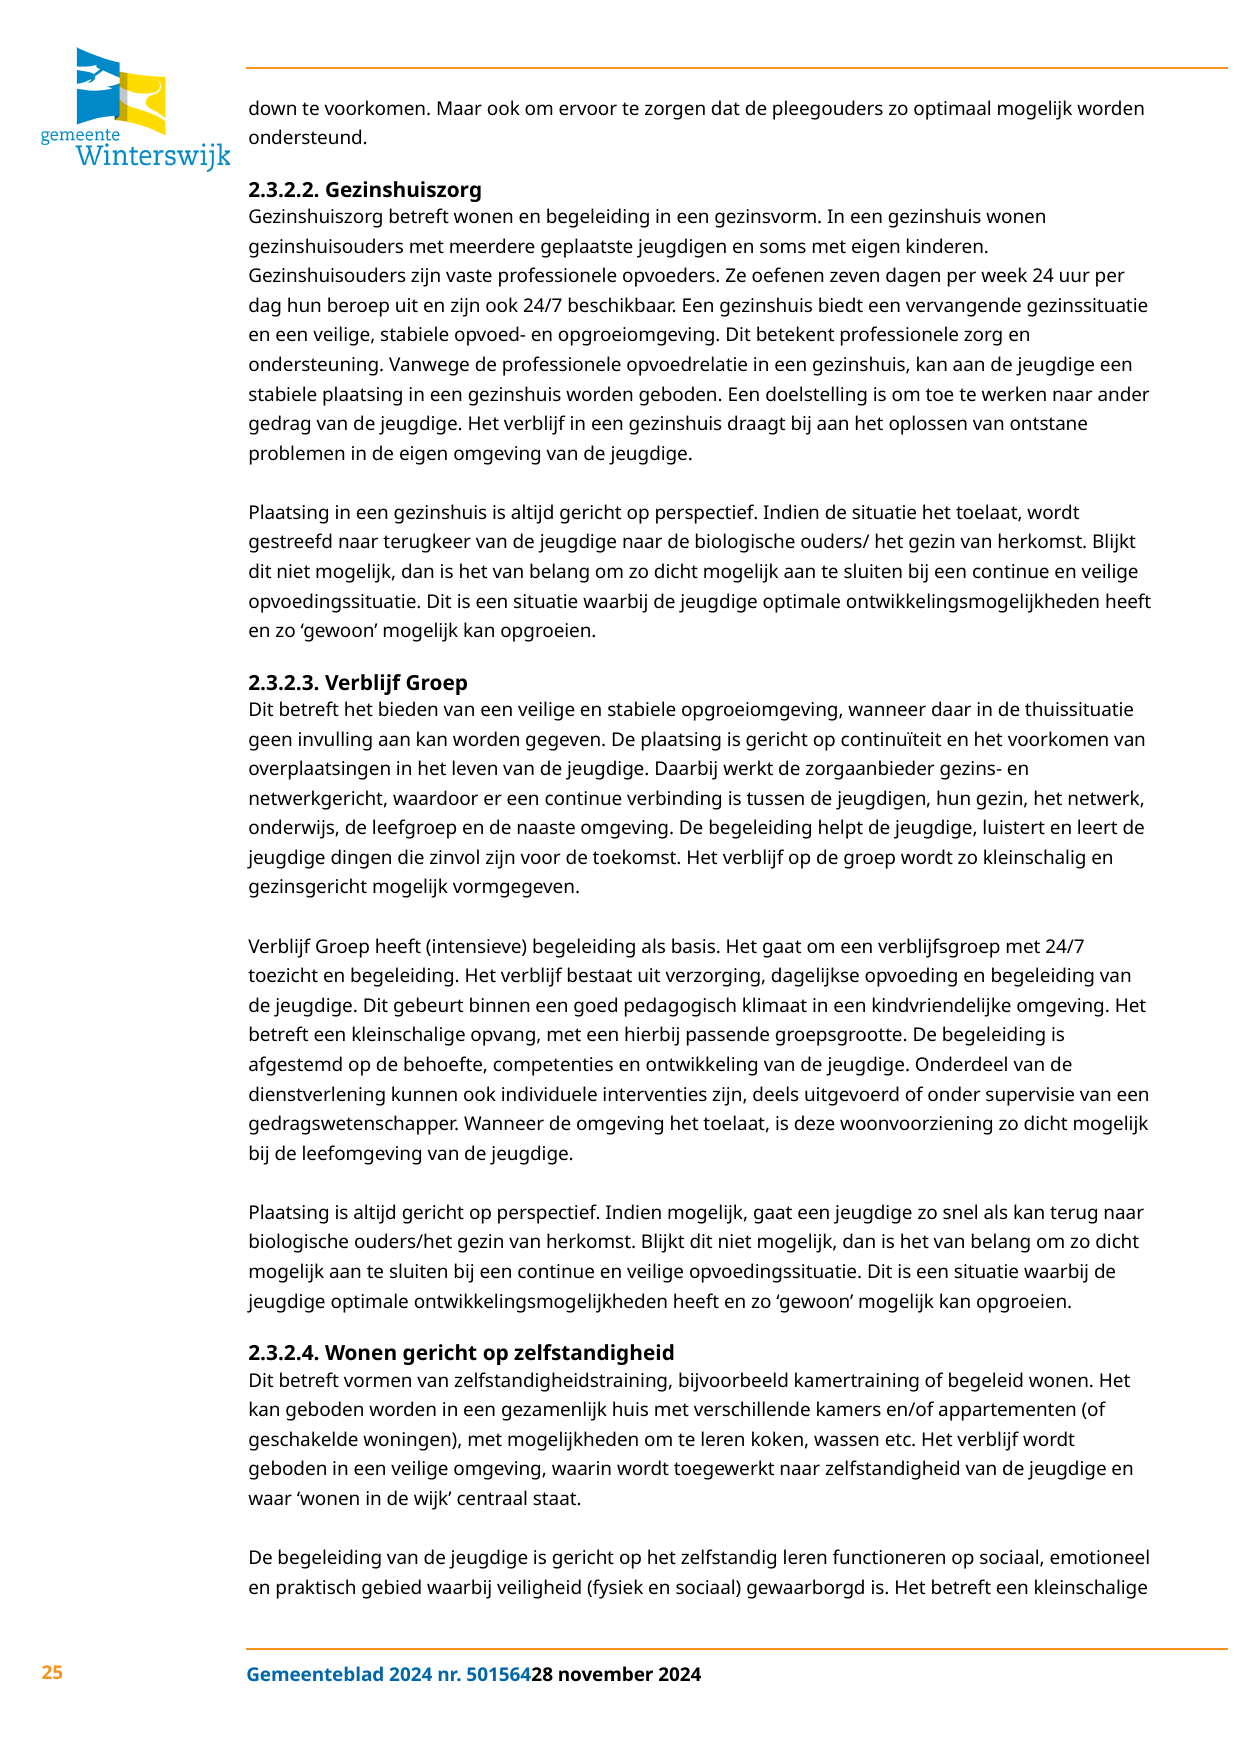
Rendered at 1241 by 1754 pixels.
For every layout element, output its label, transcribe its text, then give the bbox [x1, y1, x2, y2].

picture [41, 47, 231, 172]
text De begeleiding van de jeugdige is gericht op het zelfstandig leren functioneren op sociaal, emotioneel en praktisch gebied waarbij veiligheid (fysiek en sociaal) gewaarborgd is. Het betreft een kleinschalige [248, 1544, 1152, 1599]
text 2.3.2.2. Gezinshuiszorg [248, 175, 1152, 203]
text 2.3.2.4. Wonen gericht op zelfstandigheid [248, 1338, 1152, 1367]
text 2.3.2.3. Verblijf Groep [248, 668, 1152, 696]
text down te voorkomen. Maar ook om ervoor te zorgen dat de pleegouders zo optimaal mogelijk worden ondersteund. [248, 95, 1152, 150]
picture [225, 153, 231, 162]
text Gezinshuiszorg betreft wonen en begeleiding in een gezinsvorm. In een gezinshuis wonen gezinshuisouders met meerdere geplaatste jeugdigen en soms met eigen kinderen. Gezinshuisouders zijn vaste professionele opvoeders. Ze oefenen zeven dagen per week 24 uur per dag hun beroep uit en zijn ook 24/7 beschikbaar. Een gezinshuis biedt een vervangende gezinssituatie en een veilige, stabiele opvoed- en opgroeiomgeving. Dit betekent professionele zorg en ondersteuning. Vanwege de professionele opvoedrelatie in een gezinshuis, kan aan de jeugdige een stabiele plaatsing in een gezinshuis worden geboden. Een doelstelling is om toe te werken naar ander gedrag van de jeugdige. Het verblijf in een gezinshuis draagt bij aan het oplossen van ontstane problemen in de eigen omgeving van de jeugdige. [248, 203, 1152, 466]
text Plaatsing in een gezinshuis is altijd gericht op perspectief. Indien de situatie het toelaat, wordt gestreefd naar terugkeer van de jeugdige naar de biologische ouders/ het gezin van herkomst. Blijkt dit niet mogelijk, dan is het van belang om zo dicht mogelijk aan te sluiten bij een continue en veilige opvoedingssituatie. Dit is een situatie waarbij de jeugdige optimale ontwikkelingsmogelijkheden heeft en zo ‘gewoon’ mogelijk kan opgroeien. [248, 499, 1152, 643]
text Dit betreft het bieden van een veilige en stabiele opgroeiomgeving, wanneer daar in de thuissituatie geen invulling aan kan worden gegeven. De plaatsing is gericht op continuïteit en het voorkomen van overplaatsingen in het leven van de jeugdige. Daarbij werkt de zorgaanbieder gezins- en netwerkgericht, waardoor er een continue verbinding is tussen de jeugdigen, hun gezin, het netwerk, onderwijs, de leefgroep en de naaste omgeving. De begeleiding helpt de jeugdige, luistert en leert de jeugdige dingen die zinvol zijn voor de toekomst. Het verblijf op de groep wordt zo kleinschalig en gezinsgericht mogelijk vormgegeven. [248, 696, 1152, 899]
text Verblijf Groep heeft (intensieve) begeleiding als basis. Het gaat om een verblijfsgroep met 24/7 toezicht en begeleiding. Het verblijf bestaat uit verzorging, dagelijkse opvoeding en begeleiding van de jeugdige. Dit gebeurt binnen een goed pedagogisch klimaat in een kindvriendelijke omgeving. Het betreft een kleinschalige opvang, met een hierbij passende groepsgrootte. De begeleiding is afgestemd op de behoefte, competenties en ontwikkeling van de jeugdige. Onderdeel van de dienstverlening kunnen ook individuele interventies zijn, deels uitgevoerd of onder supervisie van een gedragswetenschapper. Wanneer de omgeving het toelaat, is deze woonvoorziening zo dicht mogelijk bij de leefomgeving van de jeugdige. [248, 933, 1152, 1166]
text Dit betreft vormen van zelfstandigheidstraining, bijvoorbeeld kamertraining of begeleid wonen. Het kan geboden worden in een gezamenlijk huis met verschillende kamers en/of appartementen (of geschakelde woningen), met mogelijkheden om te leren koken, wassen etc. Het verblijf wordt geboden in een veilige omgeving, waarin wordt toegewerkt naar zelfstandigheid van de jeugdige en waar ‘wonen in de wijk’ centraal staat. [248, 1367, 1152, 1511]
text Plaatsing is altijd gericht op perspectief. Indien mogelijk, gaat een jeugdige zo snel als kan terug naar biologische ouders/het gezin van herkomst. Blijkt dit niet mogelijk, dan is het van belang om zo dicht mogelijk aan te sluiten bij een continue en veilige opvoedingssituatie. Dit is een situatie waarbij de jeugdige optimale ontwikkelingsmogelijkheden heeft en zo ‘gewoon’ mogelijk kan opgroeien. [248, 1199, 1152, 1314]
